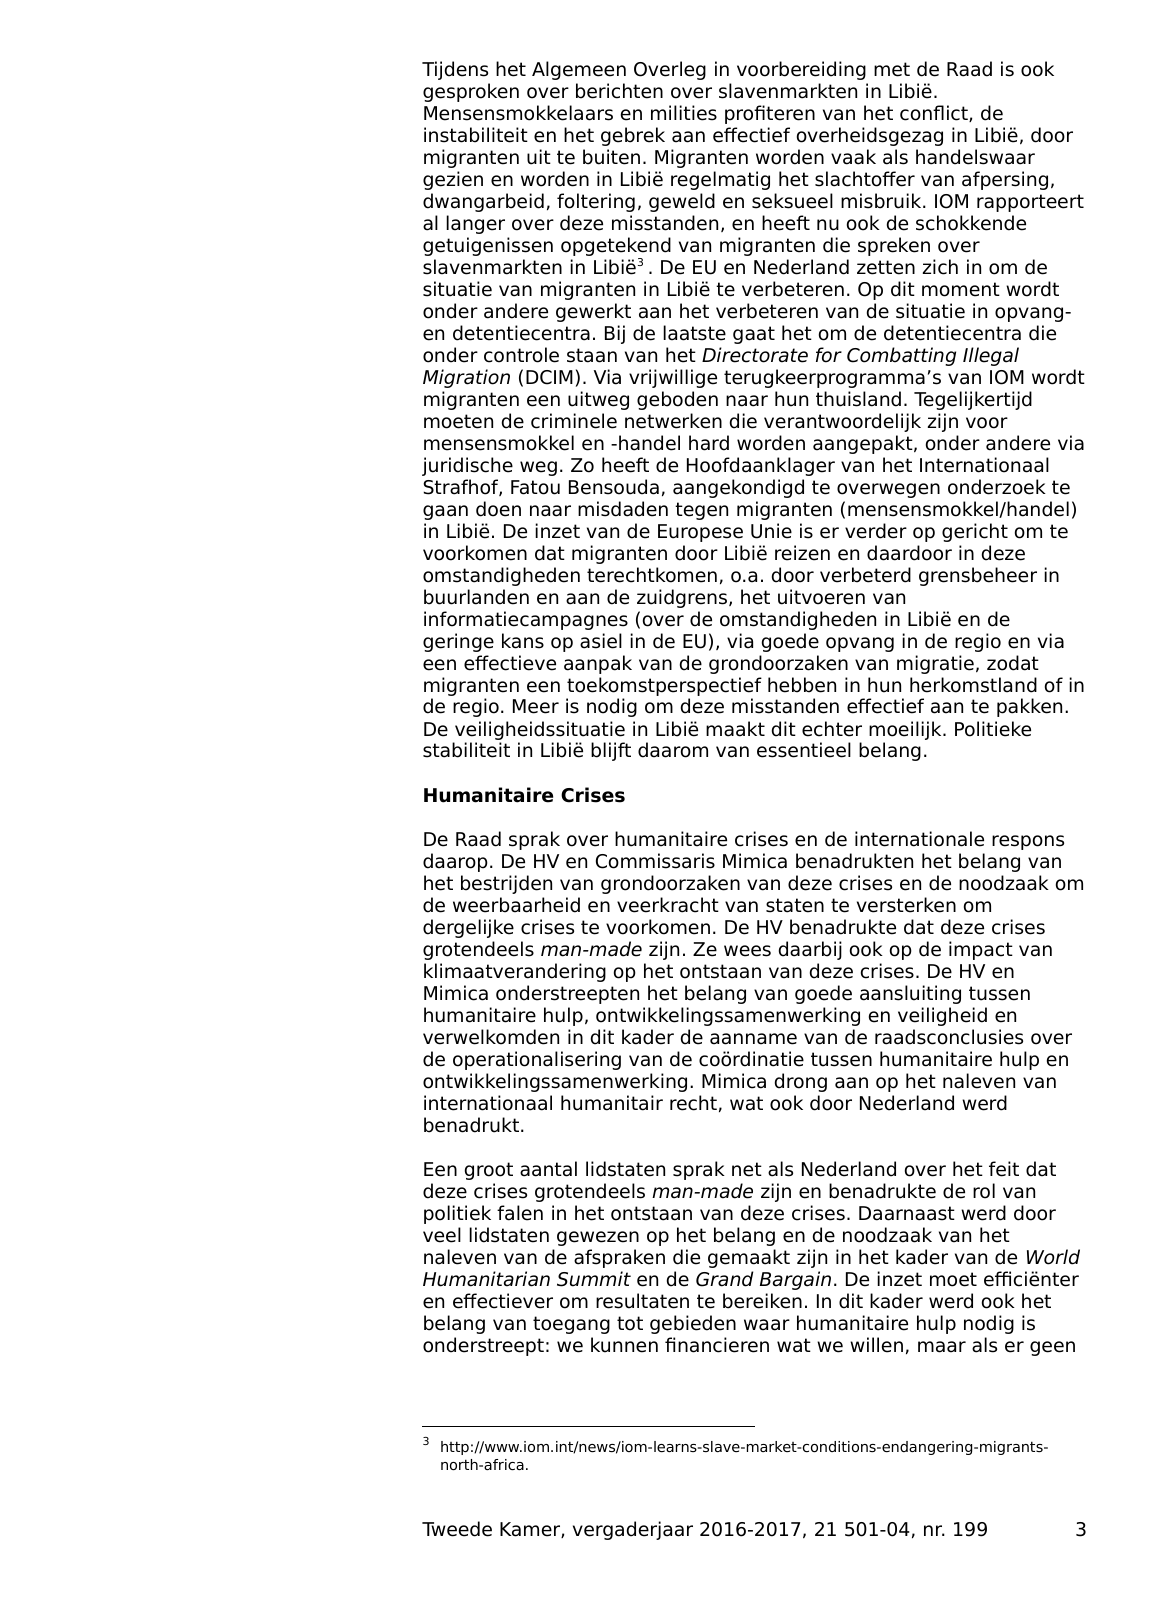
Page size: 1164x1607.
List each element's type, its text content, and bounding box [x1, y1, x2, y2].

text Tijdens het Algemeen Overleg in voorbereiding met de Raad is ook gesproken over berichten over slavenmarkten in Libië. Mensensmokkelaars en milities profiteren van het conflict, de instabiliteit en het gebrek aan effectief overheidsgezag in Libië, door migranten uit te buiten. Migranten worden vaak als handelswaar gezien en worden in Libië regelmatig het slachtoffer van afpersing, dwangarbeid, foltering, geweld en seksueel misbruik. IOM rapporteert al langer over deze misstanden, en heeft nu ook de schokkende getuigenissen opgetekend van migranten die spreken over slavenmarkten in Libië. De EU en Nederland zetten zich in om de situatie van migranten in Libië te verbeteren. Op dit moment wordt onder andere gewerkt aan het verbeteren van de situatie in opvang- en detentiecentra. Bij de laatste gaat het om de detentiecentra die onder controle staan van het Directorate for Combatting Illegal Migration (DCIM). Via vrijwillige terugkeerprogramma’s van IOM wordt migranten een uitweg geboden naar hun thuisland. Tegelijkertijd moeten de criminele netwerken die verantwoordelijk zijn voor mensensmokkel en -handel hard worden aangepakt, onder andere via juridische weg. Zo heeft de Hoofdaanklager van het Internationaal Strafhof, Fatou Bensouda, aangekondigd te overwegen onderzoek te gaan doen naar misdaden tegen migranten (mensensmokkel/handel) in Libië. De inzet van de Europese Unie is er verder op gericht om te voorkomen dat migranten door Libië reizen en daardoor in deze omstandigheden terechtkomen, o.a. door verbeterd grensbeheer in buurlanden en aan de zuidgrens, het uitvoeren van informatiecampagnes (over de omstandigheden in Libië en de geringe kans op asiel in de EU), via goede opvang in de regio en via een effectieve aanpak van de grondoorzaken van migratie, zodat migranten een toekomstperspectief hebben in hun herkomstland of in de regio. Meer is nodig om deze misstanden effectief aan te pakken. De veiligheidssituatie in Libië maakt dit echter moeilijk. Politieke stabiliteit in Libië blijft daarom van essentieel belang. [422, 59, 1087, 762]
text Een groot aantal lidstaten sprak net als Nederland over het feit dat deze crises grotendeels man-made zijn en benadrukte de rol van politiek falen in het ontstaan van deze crises. Daarnaast werd door veel lidstaten gewezen op het belang en de noodzaak van het naleven van de afspraken die gemaakt zijn in het kader van de World Humanitarian Summit en de Grand Bargain. De inzet moet efficiënter en effectiever om resultaten te bereiken. In dit kader werd ook het belang van toegang tot gebieden waar humanitaire hulp nodig is onderstreept: we kunnen financieren wat we willen, maar als er geen [422, 1159, 1087, 1356]
text De Raad sprak over humanitaire crises en de internationale respons daarop. De HV en Commissaris Mimica benadrukten het belang van het bestrijden van grondoorzaken van deze crises en de noodzaak om de weerbaarheid en veerkracht van staten te versterken om dergelijke crises te voorkomen. De HV benadrukte dat deze crises grotendeels man-made zijn. Ze wees daarbij ook op de impact van klimaatverandering op het ontstaan van deze crises. De HV en Mimica onderstreepten het belang van goede aansluiting tussen humanitaire hulp, ontwikkelingssamenwerking en veiligheid en verwelkomden in dit kader de aanname van de raadsconclusies over de operationalisering van de coördinatie tussen humanitaire hulp en ontwikkelingssamenwerking. Mimica drong aan op het naleven van internationaal humanitair recht, wat ook door Nederland werd benadrukt. [422, 829, 1087, 1136]
subtitle Humanitaire Crises [422, 784, 1087, 807]
text http://www.iom.int/news/iom-learns-slave-market-conditions-endangering-migrants-north-africa. [422, 1435, 1087, 1474]
